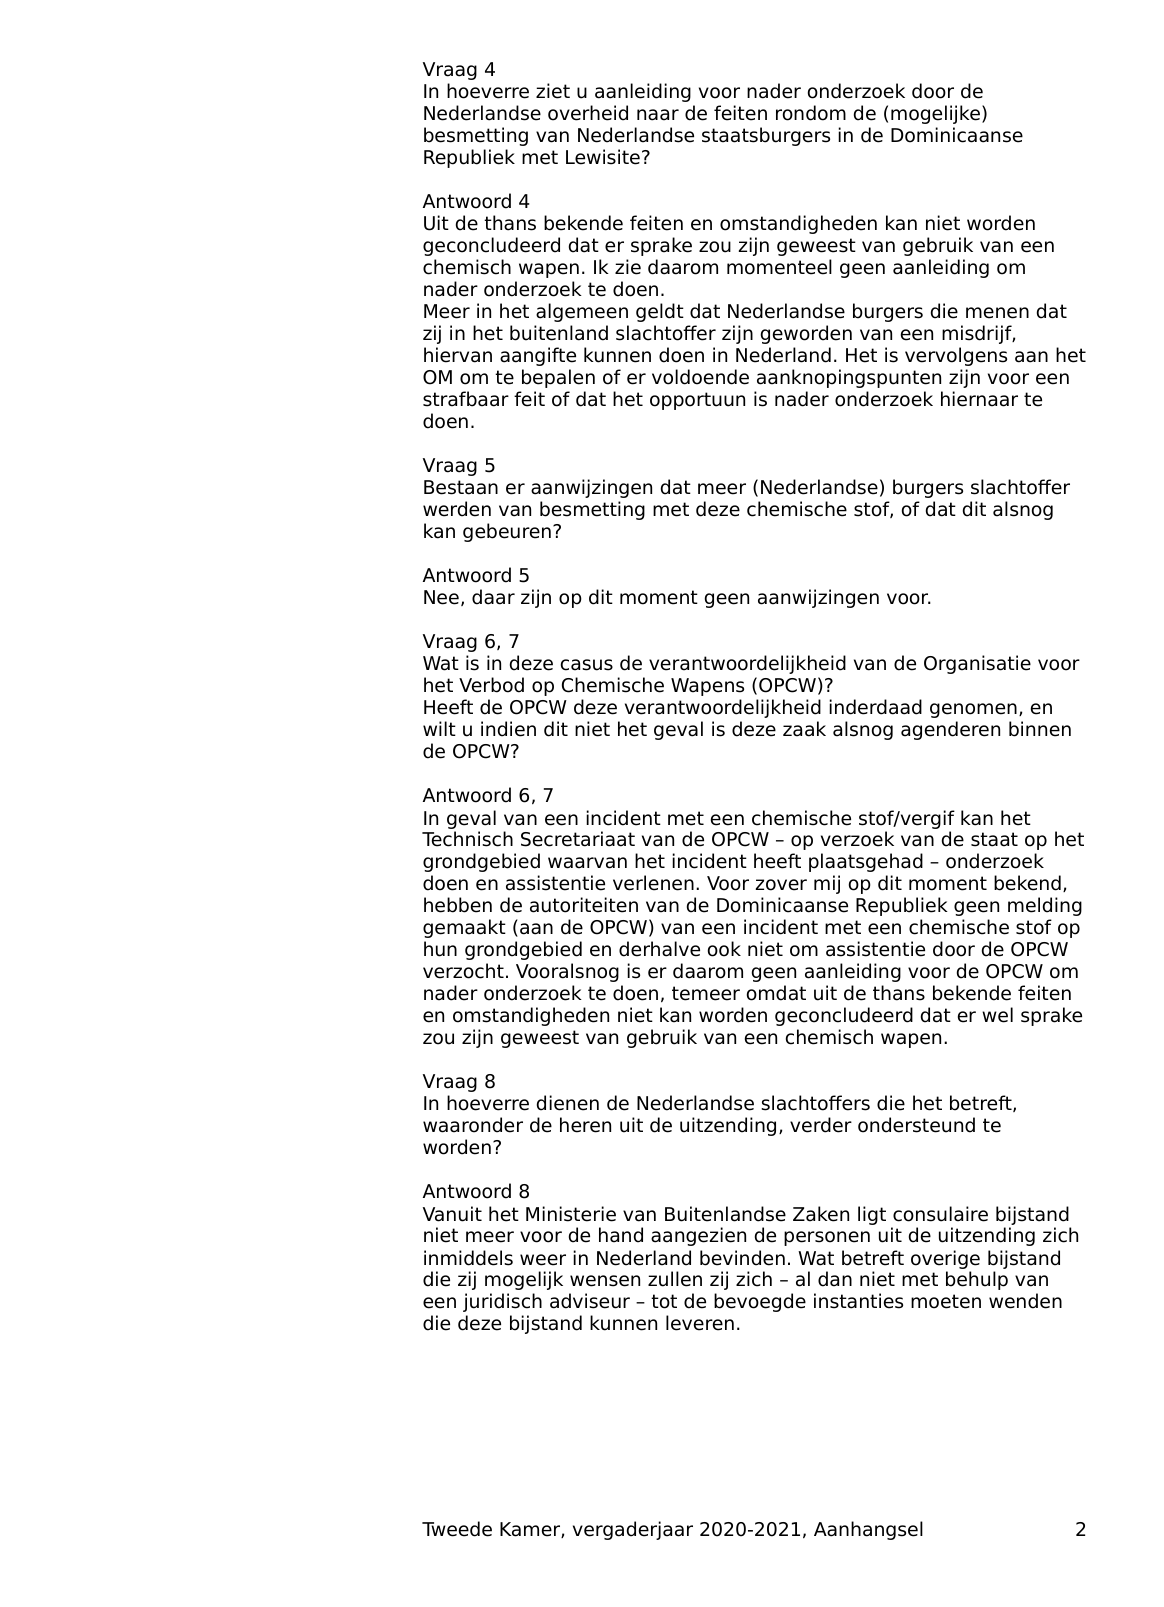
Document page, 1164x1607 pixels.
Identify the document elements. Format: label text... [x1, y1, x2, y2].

text Wat is in deze casus de verantwoordelijkheid van de Organisatie voor het Verbod op Chemische Wapens (OPCW)? [422, 653, 1087, 697]
text Antwoord 4 [422, 191, 1087, 213]
text In geval van een incident met een chemische stof/vergif kan het Technisch Secretariaat van de OPCW – op verzoek van de staat op het grondgebied waarvan het incident heeft plaatsgehad – onderzoek doen en assistentie verlenen. Voor zover mij op dit moment bekend, hebben de autoriteiten van de Dominicaanse Republiek geen melding gemaakt (aan de OPCW) van een incident met een chemische stof op hun grondgebied en derhalve ook niet om assistentie door de OPCW verzocht. Vooralsnog is er daarom geen aanleiding voor de OPCW om nader onderzoek te doen, temeer omdat uit de thans bekende feiten en omstandigheden niet kan worden geconcludeerd dat er wel sprake zou zijn geweest van gebruik van een chemisch wapen. [422, 807, 1087, 1049]
text In hoeverre dienen de Nederlandse slachtoffers die het betreft, waaronder de heren uit de uitzending, verder ondersteund te worden? [422, 1093, 1087, 1159]
text Heeft de OPCW deze verantwoordelijkheid inderdaad genomen, en wilt u indien dit niet het geval is deze zaak alsnog agenderen binnen de OPCW? [422, 697, 1087, 763]
text Vraag 4 [422, 59, 1087, 81]
text Antwoord 6, 7 [422, 785, 1087, 807]
text Bestaan er aanwijzingen dat meer (Nederlandse) burgers slachtoffer werden van besmetting met deze chemische stof, of dat dit alsnog kan gebeuren? [422, 477, 1087, 543]
text Antwoord 5 [422, 565, 1087, 587]
text Vraag 8 [422, 1071, 1087, 1093]
text In hoeverre ziet u aanleiding voor nader onderzoek door de Nederlandse overheid naar de feiten rondom de (mogelijke) besmetting van Nederlandse staatsburgers in de Dominicaanse Republiek met Lewisite? [422, 81, 1087, 169]
text Antwoord 8 [422, 1181, 1087, 1203]
text Nee, daar zijn op dit moment geen aanwijzingen voor. [422, 587, 1087, 609]
text Vanuit het Ministerie van Buitenlandse Zaken ligt consulaire bijstand niet meer voor de hand aangezien de personen uit de uitzending zich inmiddels weer in Nederland bevinden. Wat betreft overige bijstand die zij mogelijk wensen zullen zij zich – al dan niet met behulp van een juridisch adviseur – tot de bevoegde instanties moeten wenden die deze bijstand kunnen leveren. [422, 1203, 1087, 1335]
text Uit de thans bekende feiten en omstandigheden kan niet worden geconcludeerd dat er sprake zou zijn geweest van gebruik van een chemisch wapen. Ik zie daarom momenteel geen aanleiding om nader onderzoek te doen. [422, 213, 1087, 301]
text Meer in het algemeen geldt dat Nederlandse burgers die menen dat zij in het buitenland slachtoffer zijn geworden van een misdrijf, hiervan aangifte kunnen doen in Nederland. Het is vervolgens aan het OM om te bepalen of er voldoende aanknopingspunten zijn voor een strafbaar feit of dat het opportuun is nader onderzoek hiernaar te doen. [422, 301, 1087, 433]
text Vraag 6, 7 [422, 631, 1087, 653]
text Vraag 5 [422, 455, 1087, 477]
